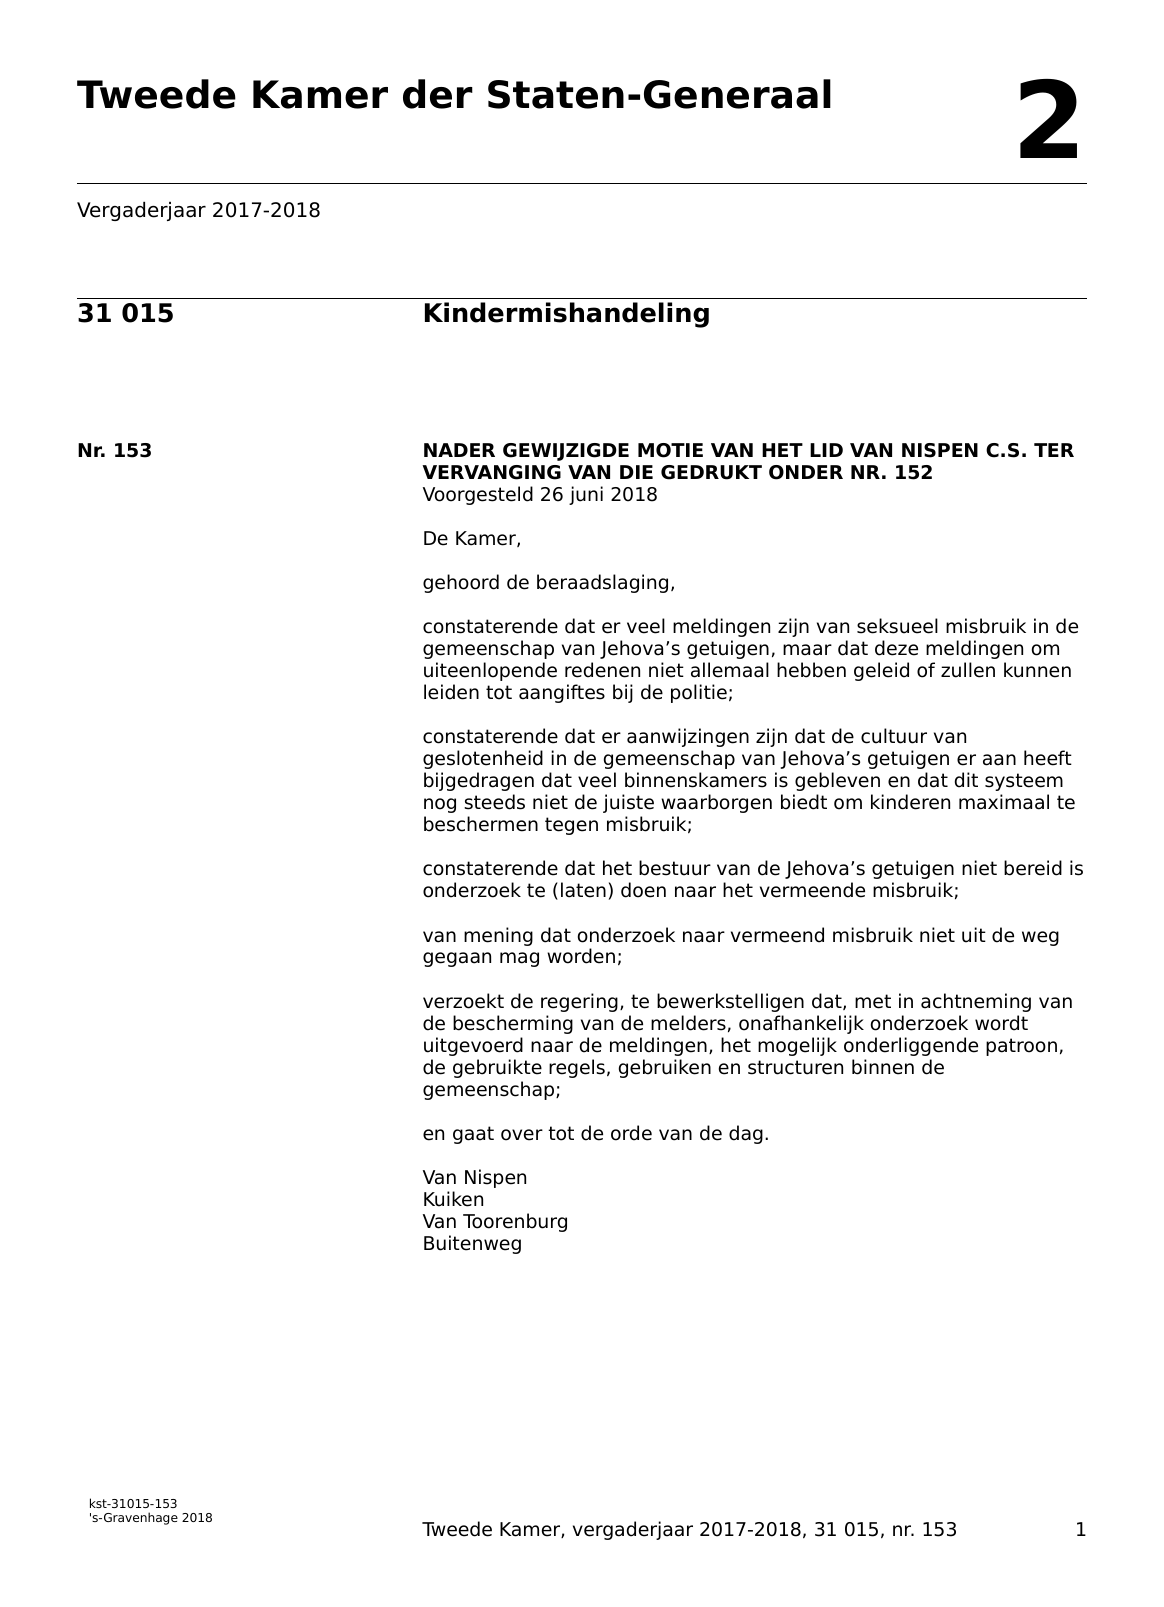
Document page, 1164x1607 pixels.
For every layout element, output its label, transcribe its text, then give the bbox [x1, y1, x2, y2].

text Van Nispen [422, 1167, 1087, 1189]
text van mening dat onderzoek naar vermeend misbruik niet uit de weg gegaan mag worden; [422, 924, 1087, 968]
text en gaat over tot de orde van de dag. [422, 1123, 1087, 1145]
subtitle 31 015 Kindermishandeling [77, 299, 1087, 329]
text gehoord de beraadslaging, [422, 572, 1087, 594]
text verzoekt de regering, te bewerkstelligen dat, met in achtneming van de bescherming van de melders, onafhankelijk onderzoek wordt uitgevoerd naar de meldingen, het mogelijk onderliggende patroon, de gebruikte regels, gebruiken en structuren binnen de gemeenschap; [422, 991, 1087, 1101]
text constaterende dat er veel meldingen zijn van seksueel misbruik in de gemeenschap van Jehova’s getuigen, maar dat deze meldingen om uiteenlopende redenen niet allemaal hebben geleid of zullen kunnen leiden tot aangiftes bij de politie; [422, 616, 1087, 704]
text Voorgesteld 26 juni 2018 [422, 484, 1087, 506]
text Van Toorenburg [422, 1211, 1087, 1233]
text Buitenweg [422, 1233, 1087, 1255]
text 's-Gravenhage 2018 [88, 1511, 323, 1525]
table_cell Vergaderjaar 2017-2018 [77, 184, 1087, 298]
table_header Tweede Kamer der Staten-Generaal [77, 59, 886, 183]
subtitle Nr. 153 NADER GEWIJZIGDE MOTIE VAN HET LID VAN NISPEN C.S. TER VERVANGING VAN DIE GEDRUKT ONDER NR. 152 [77, 440, 1087, 484]
text De Kamer, [422, 528, 1087, 550]
text constaterende dat er aanwijzingen zijn dat de cultuur van geslotenheid in de gemeenschap van Jehova’s getuigen er aan heeft bijgedragen dat veel binnenskamers is gebleven en dat dit systeem nog steeds niet de juiste waarborgen biedt om kinderen maximaal te beschermen tegen misbruik; [422, 726, 1087, 836]
table_header 2 [886, 59, 1087, 183]
text constaterende dat het bestuur van de Jehova’s getuigen niet bereid is onderzoek te (laten) doen naar het vermeende misbruik; [422, 858, 1087, 902]
text Kuiken [422, 1189, 1087, 1211]
text kst-31015-153 [88, 1497, 323, 1511]
